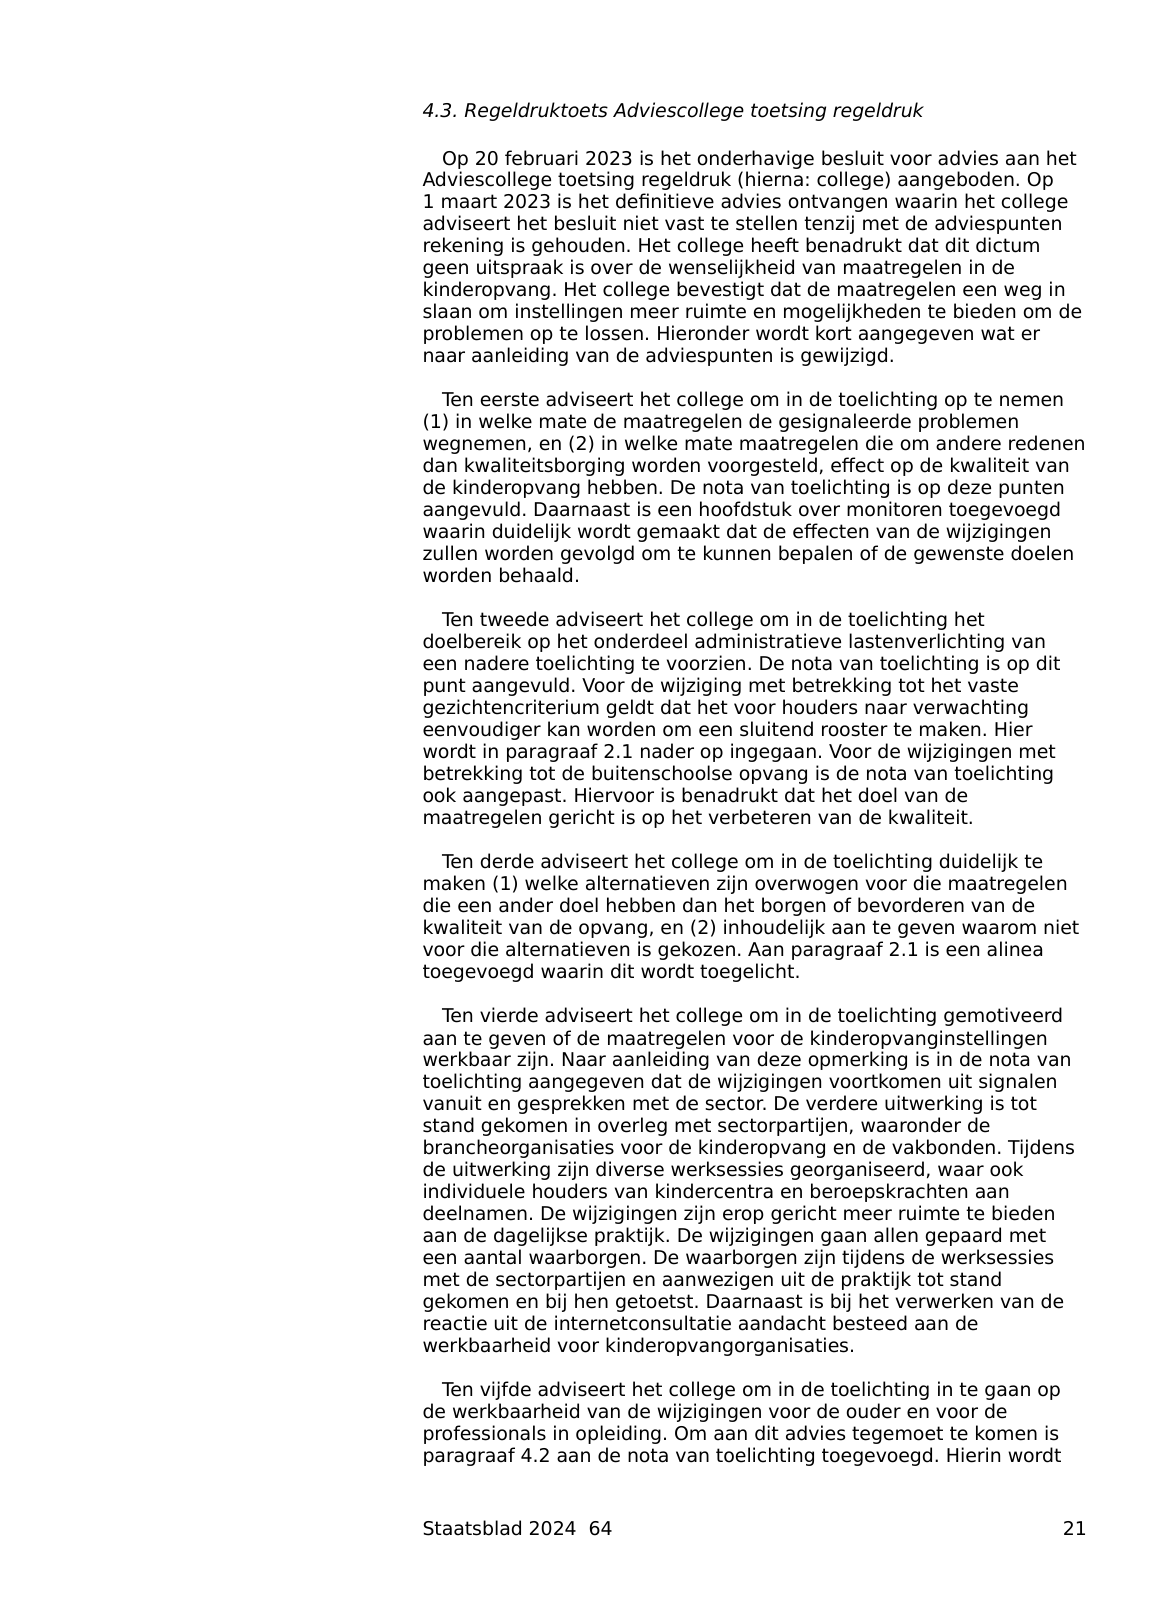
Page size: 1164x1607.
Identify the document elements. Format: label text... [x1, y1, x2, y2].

text Op 20 februari 2023 is het onderhavige besluit voor advies aan het Adviescollege toetsing regeldruk (hierna: college) aangeboden. Op 1 maart 2023 is het definitieve advies ontvangen waarin het college adviseert het besluit niet vast te stellen tenzij met de adviespunten rekening is gehouden. Het college heeft benadrukt dat dit dictum geen uitspraak is over de wenselijkheid van maatregelen in de kinderopvang. Het college bevestigt dat de maatregelen een weg in slaan om instellingen meer ruimte en mogelijkheden te bieden om de problemen op te lossen. Hieronder wordt kort aangegeven wat er naar aanleiding van de adviespunten is gewijzigd. [422, 147, 1087, 367]
text Ten eerste adviseert het college om in de toelichting op te nemen (1) in welke mate de maatregelen de gesignaleerde problemen wegnemen, en (2) in welke mate maatregelen die om andere redenen dan kwaliteitsborging worden voorgesteld, effect op de kwaliteit van de kinderopvang hebben. De nota van toelichting is op deze punten aangevuld. Daarnaast is een hoofdstuk over monitoren toegevoegd waarin duidelijk wordt gemaakt dat de effecten van de wijzigingen zullen worden gevolgd om te kunnen bepalen of de gewenste doelen worden behaald. [422, 389, 1087, 587]
text Ten derde adviseert het college om in de toelichting duidelijk te maken (1) welke alternatieven zijn overwogen voor die maatregelen die een ander doel hebben dan het borgen of bevorderen van de kwaliteit van de opvang, en (2) inhoudelijk aan te geven waarom niet voor die alternatieven is gekozen. Aan paragraaf 2.1 is een alinea toegevoegd waarin dit wordt toegelicht. [422, 851, 1087, 983]
text Ten vijfde adviseert het college om in de toelichting in te gaan op de werkbaarheid van de wijzigingen voor de ouder en voor de professionals in opleiding. Om aan dit advies tegemoet te komen is paragraaf 4.2 aan de nota van toelichting toegevoegd. Hierin wordt [422, 1379, 1087, 1467]
text Ten vierde adviseert het college om in de toelichting gemotiveerd aan te geven of de maatregelen voor de kinderopvanginstellingen werkbaar zijn. Naar aanleiding van deze opmerking is in de nota van toelichting aangegeven dat de wijzigingen voortkomen uit signalen vanuit en gesprekken met de sector. De verdere uitwerking is tot stand gekomen in overleg met sectorpartijen, waaronder de brancheorganisaties voor de kinderopvang en de vakbonden. Tijdens de uitwerking zijn diverse werksessies georganiseerd, waar ook individuele houders van kindercentra en beroepskrachten aan deelnamen. De wijzigingen zijn erop gericht meer ruimte te bieden aan de dagelijkse praktijk. De wijzigingen gaan allen gepaard met een aantal waarborgen. De waarborgen zijn tijdens de werksessies met de sectorpartijen en aanwezigen uit de praktijk tot stand gekomen en bij hen getoetst. Daarnaast is bij het verwerken van de reactie uit de internetconsultatie aandacht besteed aan de werkbaarheid voor kinderopvangorganisaties. [422, 1005, 1087, 1357]
text Ten tweede adviseert het college om in de toelichting het doelbereik op het onderdeel administratieve lastenverlichting van een nadere toelichting te voorzien. De nota van toelichting is op dit punt aangevuld. Voor de wijziging met betrekking tot het vaste gezichtencriterium geldt dat het voor houders naar verwachting eenvoudiger kan worden om een sluitend rooster te maken. Hier wordt in paragraaf 2.1 nader op ingegaan. Voor de wijzigingen met betrekking tot de buitenschoolse opvang is de nota van toelichting ook aangepast. Hiervoor is benadrukt dat het doel van de maatregelen gericht is op het verbeteren van de kwaliteit. [422, 609, 1087, 829]
subtitle 4.3. Regeldruktoets Adviescollege toetsing regeldruk [422, 100, 1087, 122]
